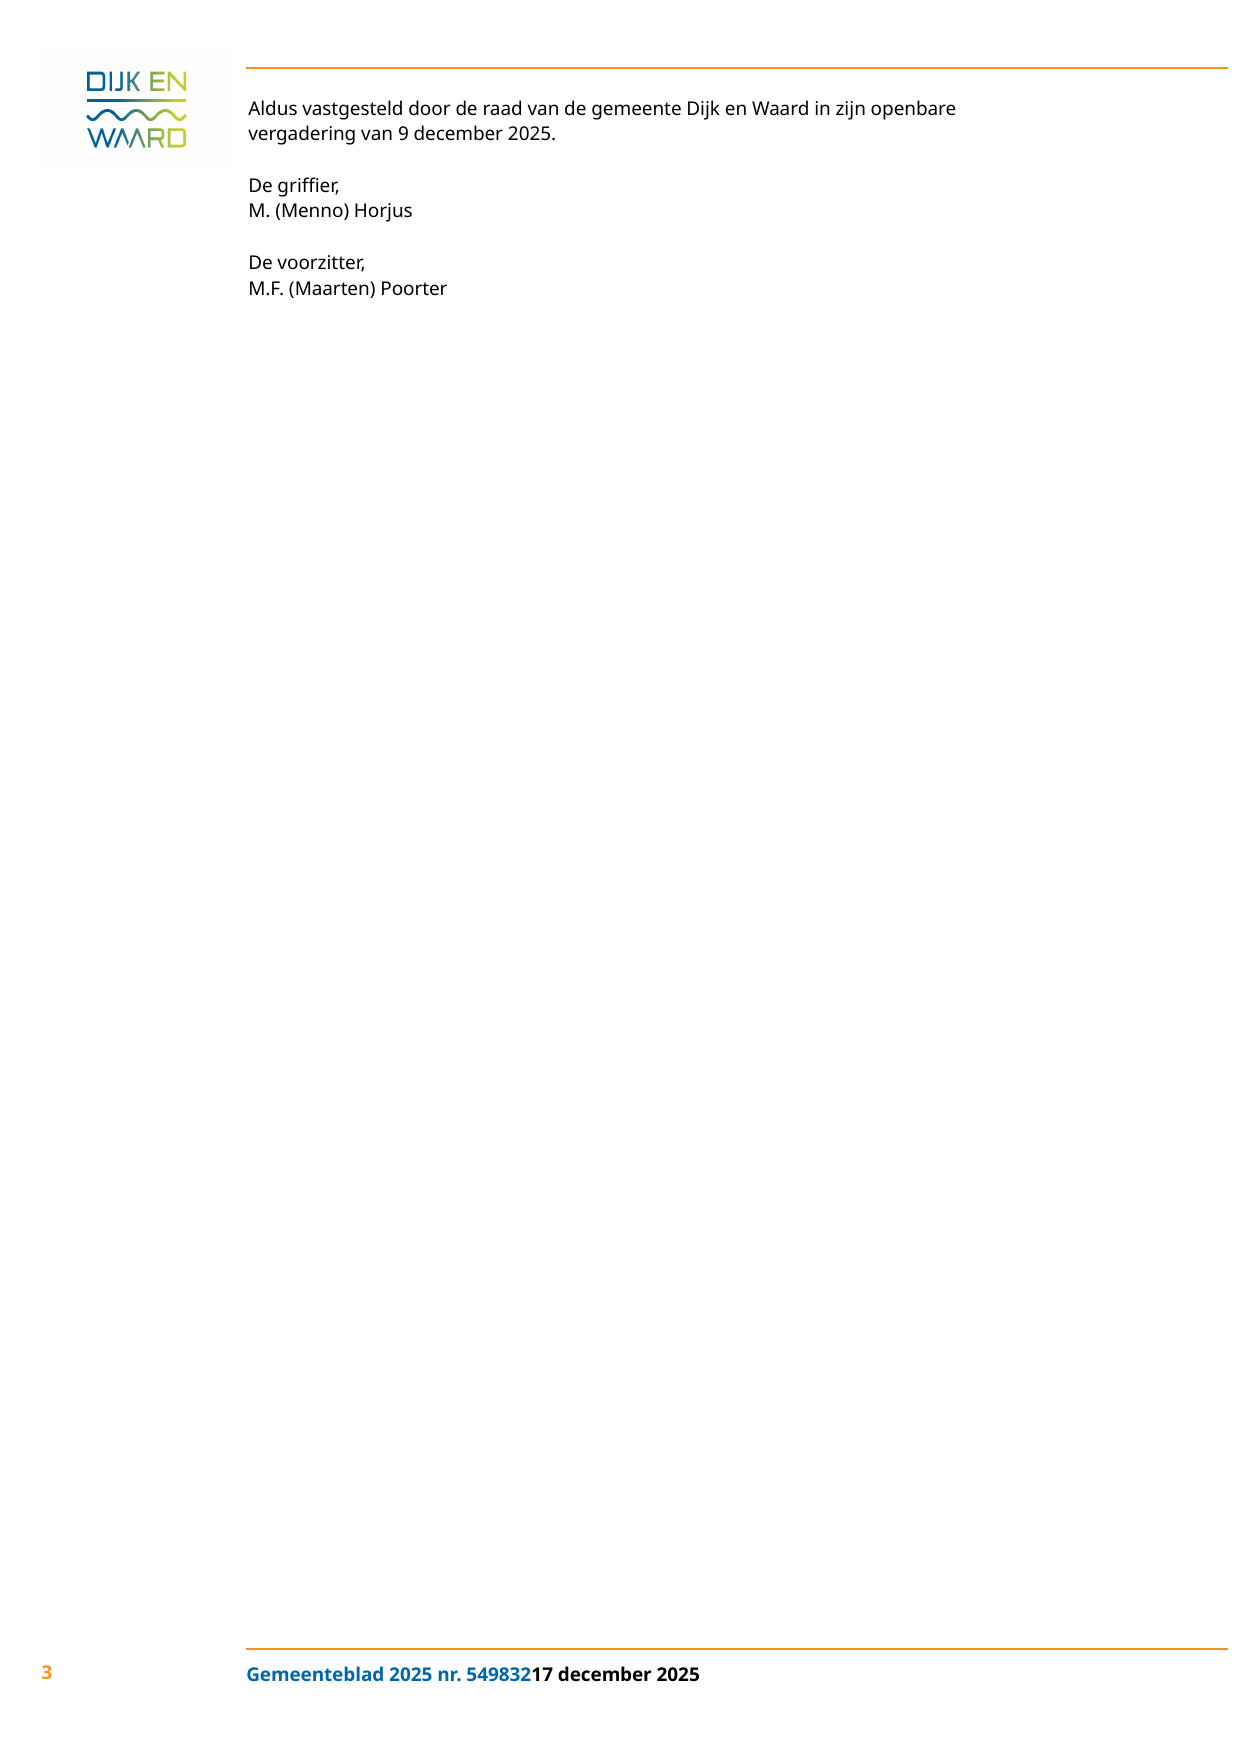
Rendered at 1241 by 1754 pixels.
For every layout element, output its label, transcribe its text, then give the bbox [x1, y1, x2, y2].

text Aldus vastgesteld door de raad van de gemeente Dijk en Waard in zijn openbare [248, 95, 1152, 121]
picture [41, 47, 231, 172]
text De griffier, [248, 172, 1152, 198]
text De voorzitter, [248, 249, 1152, 275]
text M. (Menno) Horjus [248, 198, 1152, 223]
text vergadering van 9 december 2025. [248, 121, 1152, 146]
text M.F. (Maarten) Poorter [248, 275, 1152, 301]
